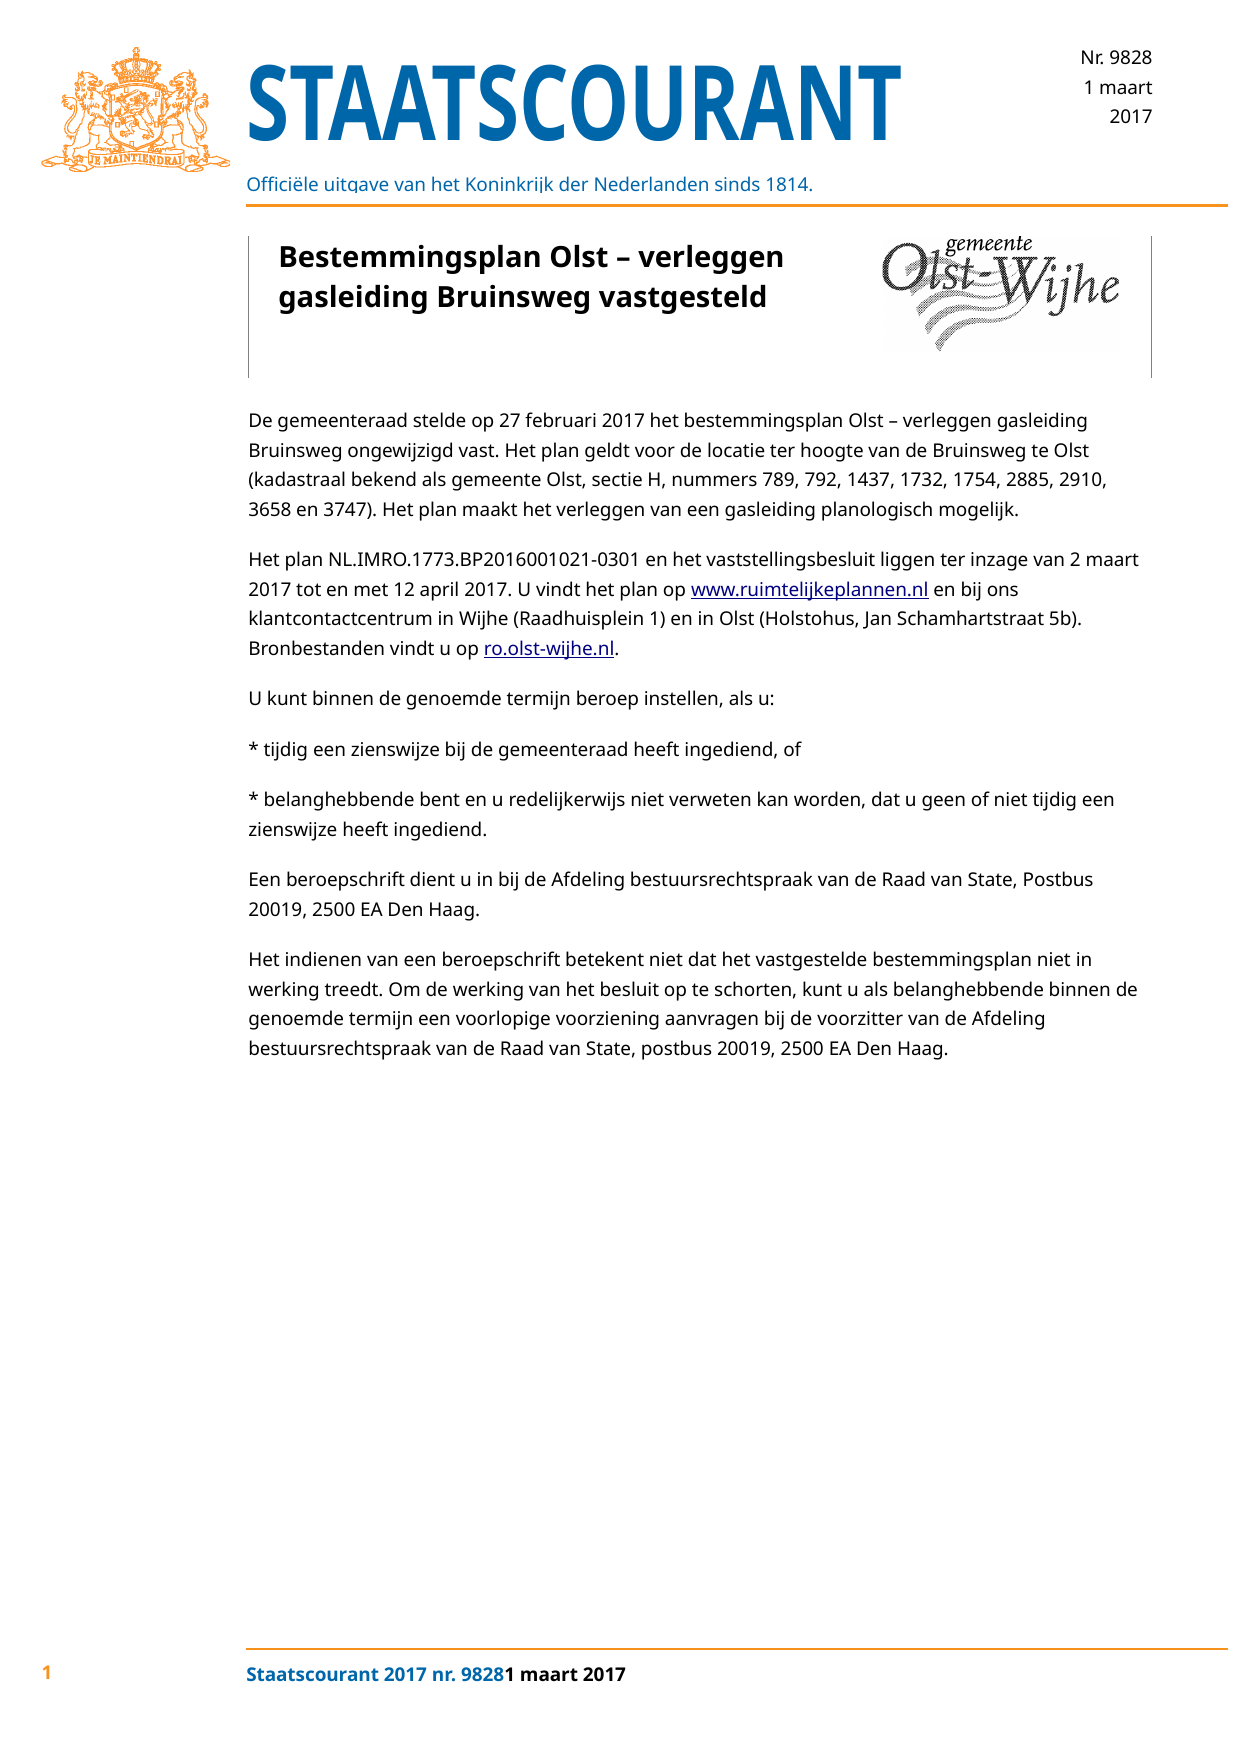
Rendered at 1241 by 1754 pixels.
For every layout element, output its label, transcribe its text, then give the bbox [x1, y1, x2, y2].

picture [882, 236, 1119, 352]
text * tijdig een zienswijze bij de gemeenteraad heeft ingediend, of [248, 736, 1152, 762]
text Het plan NL.IMRO.1773.BP2016001021-0301 en het vaststellingsbesluit liggen ter inzage van 2 maart 2017 tot en met 12 april 2017. U vindt het plan op www.ruimtelijkeplannen.nl en bij ons klantcontactcentrum in Wijhe (Raadhuisplein 1) en in Olst (Holstohus, Jan Schamhartstraat 5b). Bronbestanden vindt u op ro.olst-wijhe.nl. [248, 546, 1152, 661]
picture [41, 47, 231, 172]
table_header Bestemmingsplan Olst – verleggen gasleiding Bruinsweg vastgesteld [249, 236, 850, 378]
text De gemeenteraad stelde op 27 februari 2017 het bestemmingsplan Olst – verleggen gasleiding Bruinsweg ongewijzigd vast. Het plan geldt voor de locatie ter hoogte van de Bruinsweg te Olst (kadastraal bekend als gemeente Olst, sectie H, nummers 789, 792, 1437, 1732, 1754, 2885, 2910, 3658 en 3747). Het plan maakt het verleggen van een gasleiding planologisch mogelijk. [248, 407, 1152, 522]
text Een beroepschrift dient u in bij de Afdeling bestuursrechtspraak van de Raad van State, Postbus 20019, 2500 EA Den Haag. [248, 866, 1152, 922]
text U kunt binnen de genoemde termijn beroep instellen, als u: [248, 686, 1152, 711]
text Het indienen van een beroepschrift betekent niet dat het vastgestelde bestemmingsplan niet in werking treedt. Om de werking van het besluit op te schorten, kunt u als belanghebbende binnen de genoemde termijn een voorlopige voorziening aanvragen bij de voorzitter van de Afdeling bestuursrechtspraak van de Raad van State, postbus 20019, 2500 EA Den Haag. [248, 946, 1152, 1061]
table_header [850, 236, 1151, 378]
text * belanghebbende bent en u redelijkerwijs niet verweten kan worden, dat u geen of niet tijdig een zienswijze heeft ingediend. [248, 786, 1152, 842]
